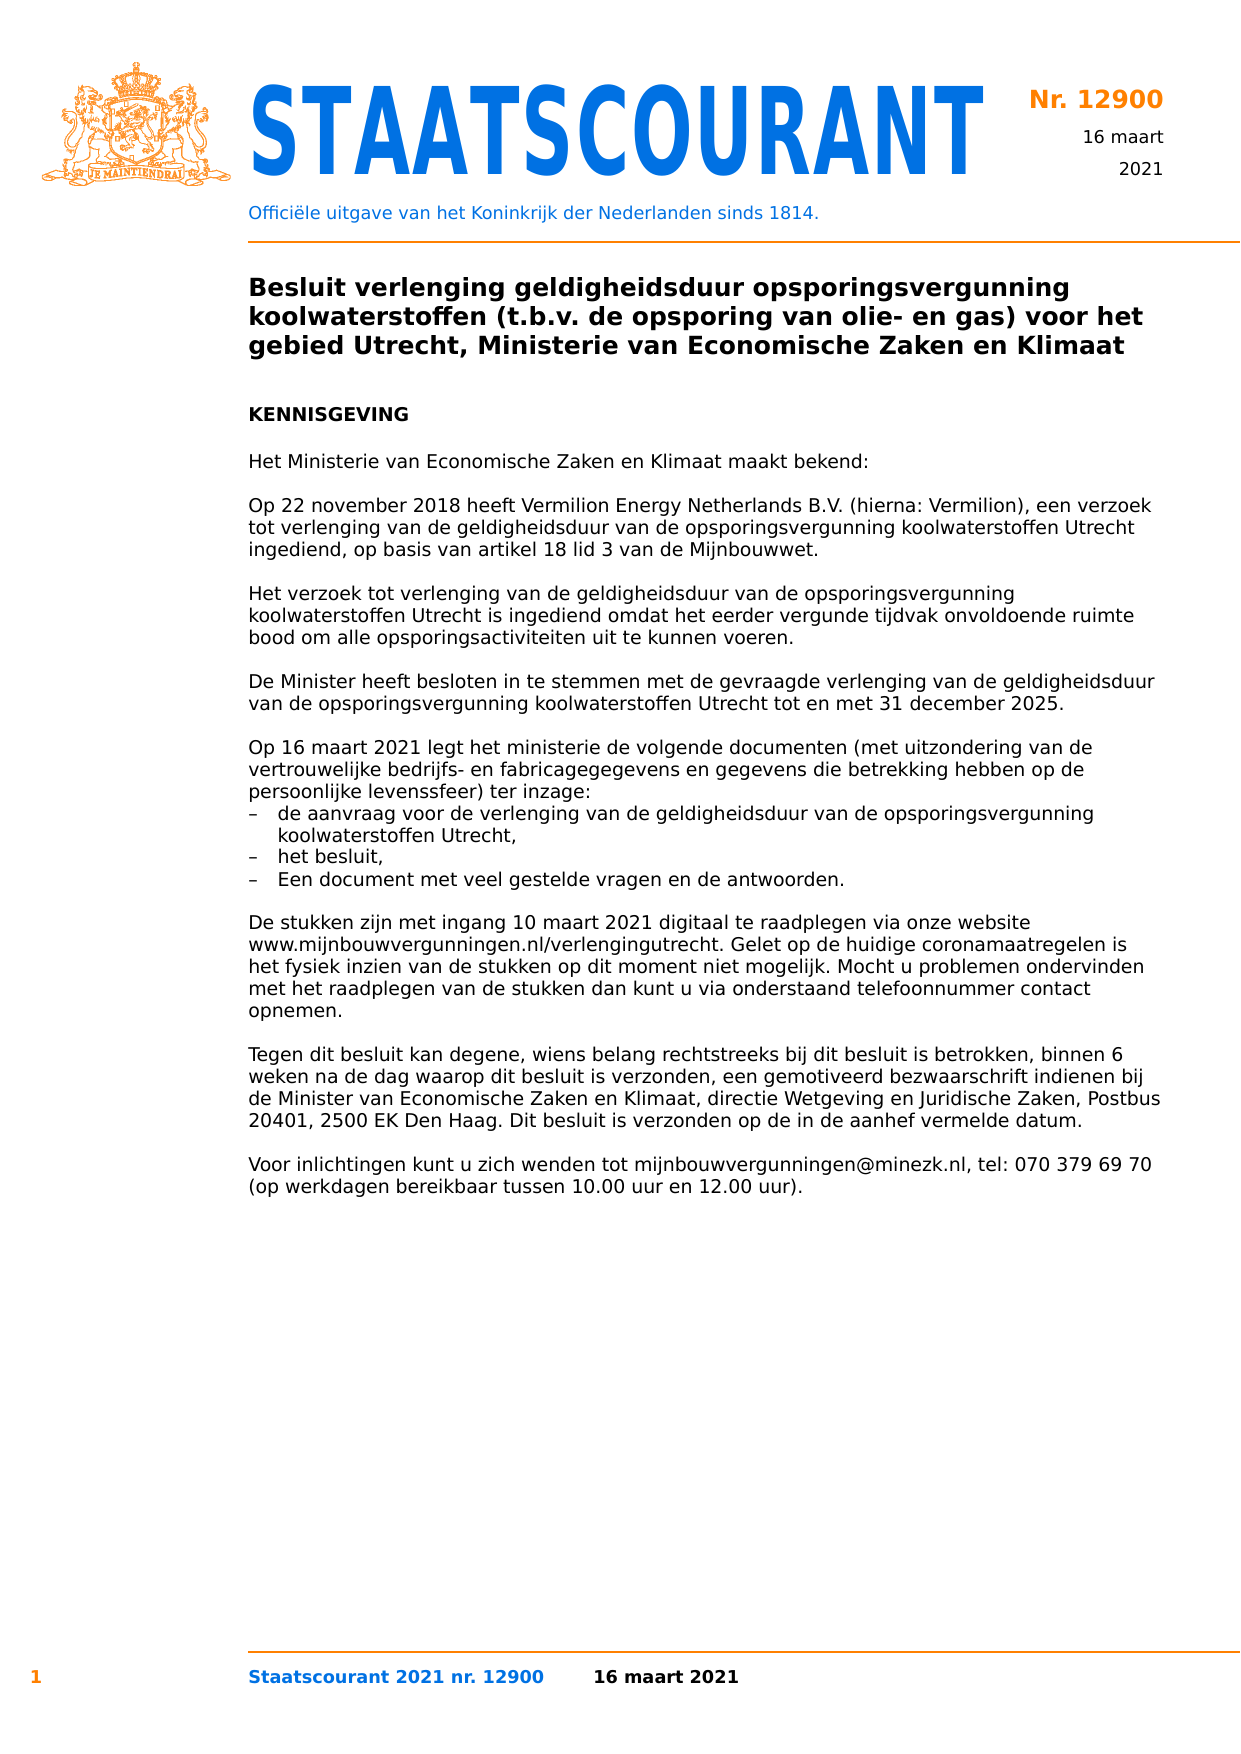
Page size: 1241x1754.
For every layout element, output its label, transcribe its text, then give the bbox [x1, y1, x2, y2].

text Het Ministerie van Economische Zaken en Klimaat maakt bekend: [248, 451, 1163, 473]
text De Minister heeft besloten in te stemmen met de gevraagde verlenging van de geldigheidsduur van de opsporingsvergunning koolwaterstoffen Utrecht tot en met 31 december 2025. [248, 671, 1163, 715]
text Op 22 november 2018 heeft Vermilion Energy Netherlands B.V. (hierna: Vermilion), een verzoek tot verlenging van de geldigheidsduur van de opsporingsvergunning koolwaterstoffen Utrecht ingediend, op basis van artikel 18 lid 3 van de Mijnbouwwet. [248, 495, 1163, 561]
text De stukken zijn met ingang 10 maart 2021 digitaal te raadplegen via onze website www.mijnbouwvergunningen.nl/verlengingutrecht. Gelet op de huidige coronamaatregelen is het fysiek inzien van de stukken op dit moment niet mogelijk. Mocht u problemen ondervinden met het raadplegen van de stukken dan kunt u via onderstaand telefoonnummer contact opnemen. [248, 912, 1163, 1022]
table_cell 2021 [998, 153, 1240, 203]
text Op 16 maart 2021 legt het ministerie de volgende documenten (met uitzondering van de vertrouwelijke bedrijfs- en fabricagegegevens en gegevens die betrekking hebben op de persoonlijke levenssfeer) ter inzage: [248, 737, 1163, 802]
text – Een document met veel gestelde vragen en de antwoorden. [248, 868, 1163, 890]
table_header STAATSCOURANT [248, 62, 998, 203]
subtitle KENNISGEVING [248, 404, 1163, 426]
text Het verzoek tot verlenging van de geldigheidsduur van de opsporingsvergunning koolwaterstoffen Utrecht is ingediend omdat het eerder vergunde tijdvak onvoldoende ruimte bood om alle opsporingsactiviteiten uit te kunnen voeren. [248, 583, 1163, 649]
text Tegen dit besluit kan degene, wiens belang rechtstreeks bij dit besluit is betrokken, binnen 6 weken na de dag waarop dit besluit is verzonden, een gemotiveerd bezwaarschrift indienen bij de Minister van Economische Zaken en Klimaat, directie Wetgeving en Juridische Zaken, Postbus 20401, 2500 EK Den Haag. Dit besluit is verzonden op de in de aanhef vermelde datum. [248, 1044, 1163, 1132]
table_header Nr. 12900 [998, 62, 1240, 121]
picture [41, 62, 231, 186]
table_header [25, 62, 248, 241]
text – het besluit, [248, 846, 1163, 868]
subtitle Besluit verlenging geldigheidsduur opsporingsvergunning koolwaterstoffen (t.b.v. de opsporing van olie- en gas) voor het gebied Utrecht, Ministerie van Economische Zaken en Klimaat [248, 273, 1163, 361]
table_cell Officiële uitgave van het Koninkrijk der Nederlanden sinds 1814. [248, 203, 1240, 241]
table_cell 16 maart [998, 121, 1240, 153]
text – de aanvraag voor de verlenging van de geldigheidsduur van de opsporingsvergunning koolwaterstoffen Utrecht, [248, 802, 1163, 846]
text Voor inlichtingen kunt u zich wenden tot mijnbouwvergunningen@minezk.nl, tel: 070 379 69 70 (op werkdagen bereikbaar tussen 10.00 uur en 12.00 uur). [248, 1154, 1163, 1198]
